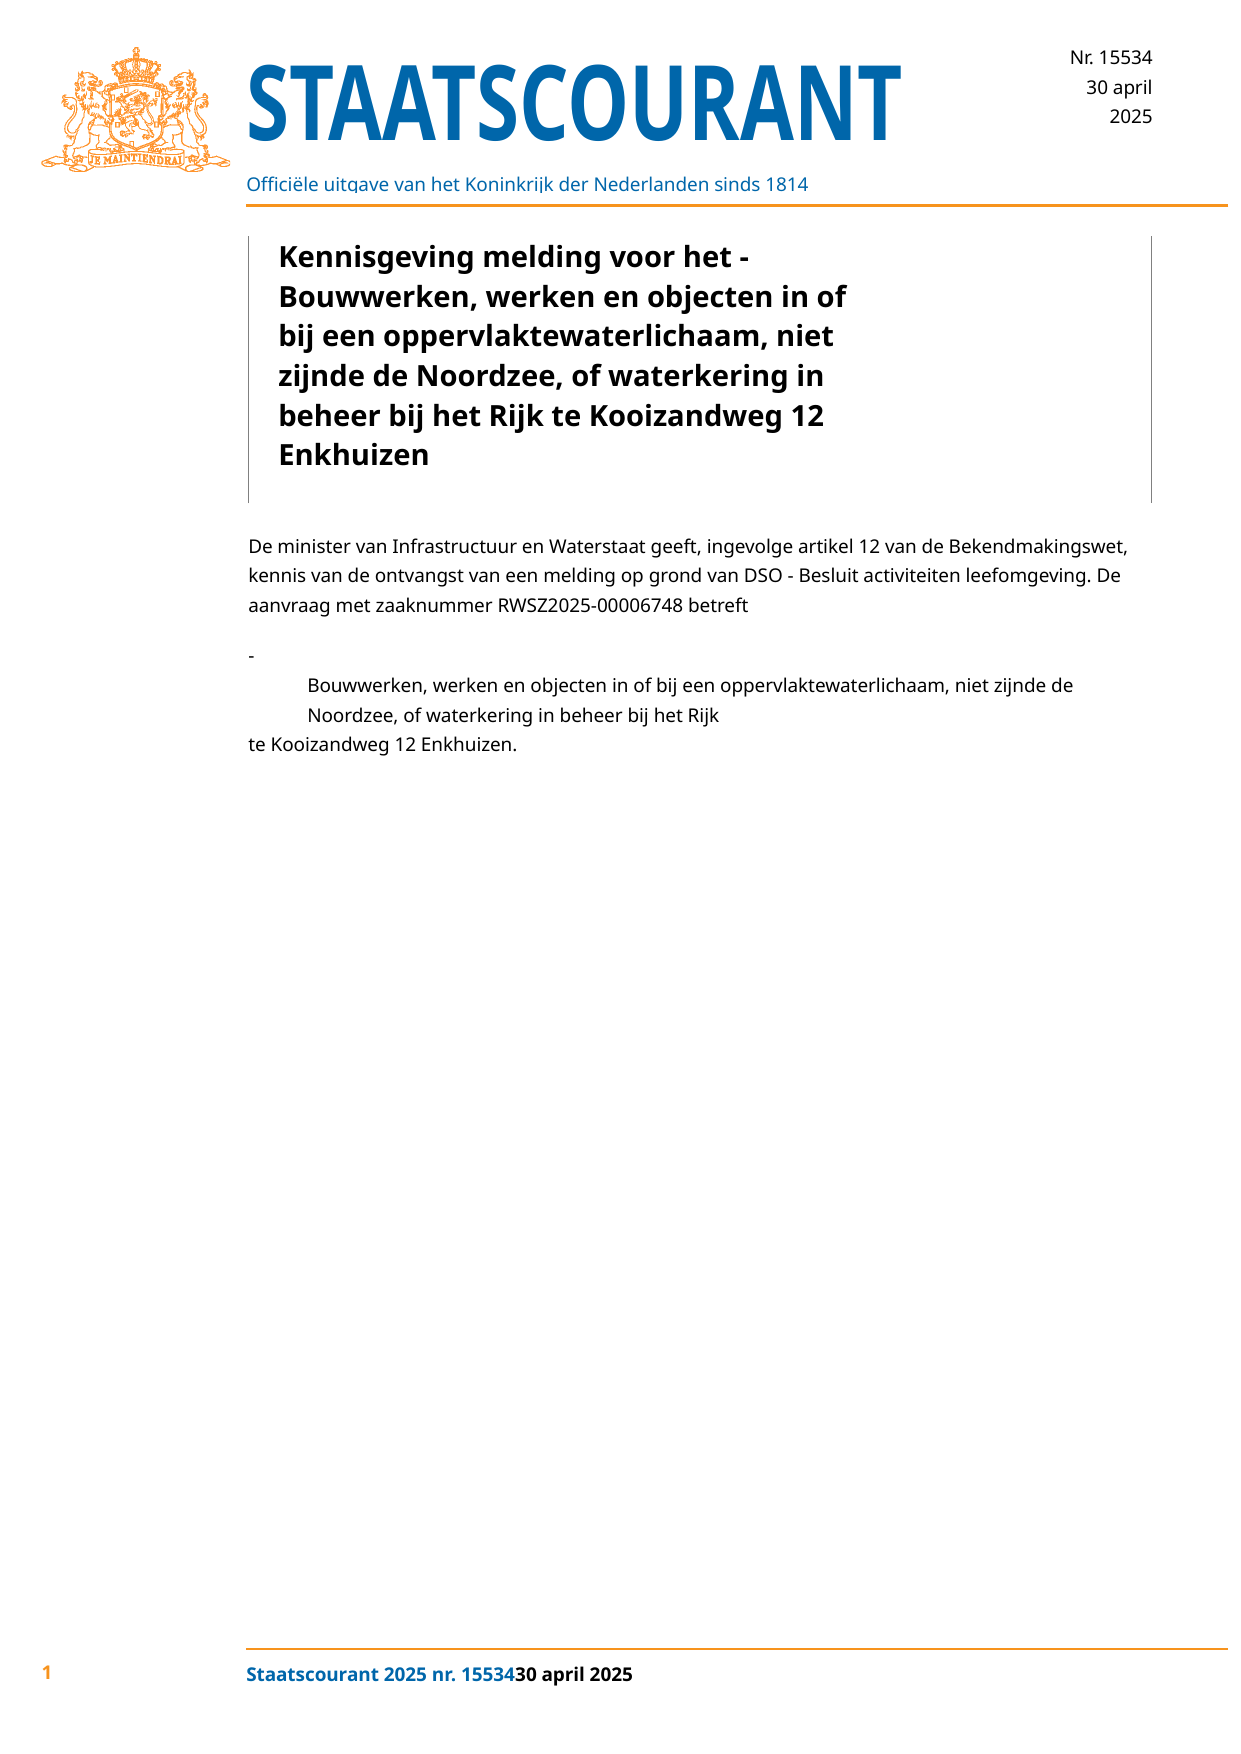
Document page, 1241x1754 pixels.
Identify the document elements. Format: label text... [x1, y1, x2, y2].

text De minister van Infrastructuur en Waterstaat geeft, ingevolge artikel 12 van de Bekendmakingswet, kennis van de ontvangst van een melding op grond van DSO - Besluit activiteiten leefomgeving. De aanvraag met zaaknummer RWSZ2025-00006748 betreft [248, 533, 1152, 618]
table_header [850, 414, 1151, 503]
picture [41, 47, 231, 172]
table_header Kennisgeving melding voor het -Bouwwerken, werken en objecten in of bij een oppervlaktewaterlichaam, niet zijnde de Noordzee, of waterkering in beheer bij het Rijk te Kooizandweg 12 Enkhuizen [249, 236, 850, 503]
text te Kooizandweg 12 Enkhuizen. [248, 731, 1152, 757]
table_header [850, 236, 912, 413]
picture [912, 236, 1090, 414]
list Bouwwerken, werken en objecten in of bij een oppervlaktewaterlichaam, niet zijnde de Noordzee, of waterkering in beheer bij het Rijk [248, 672, 1152, 727]
table_header [1090, 236, 1151, 413]
